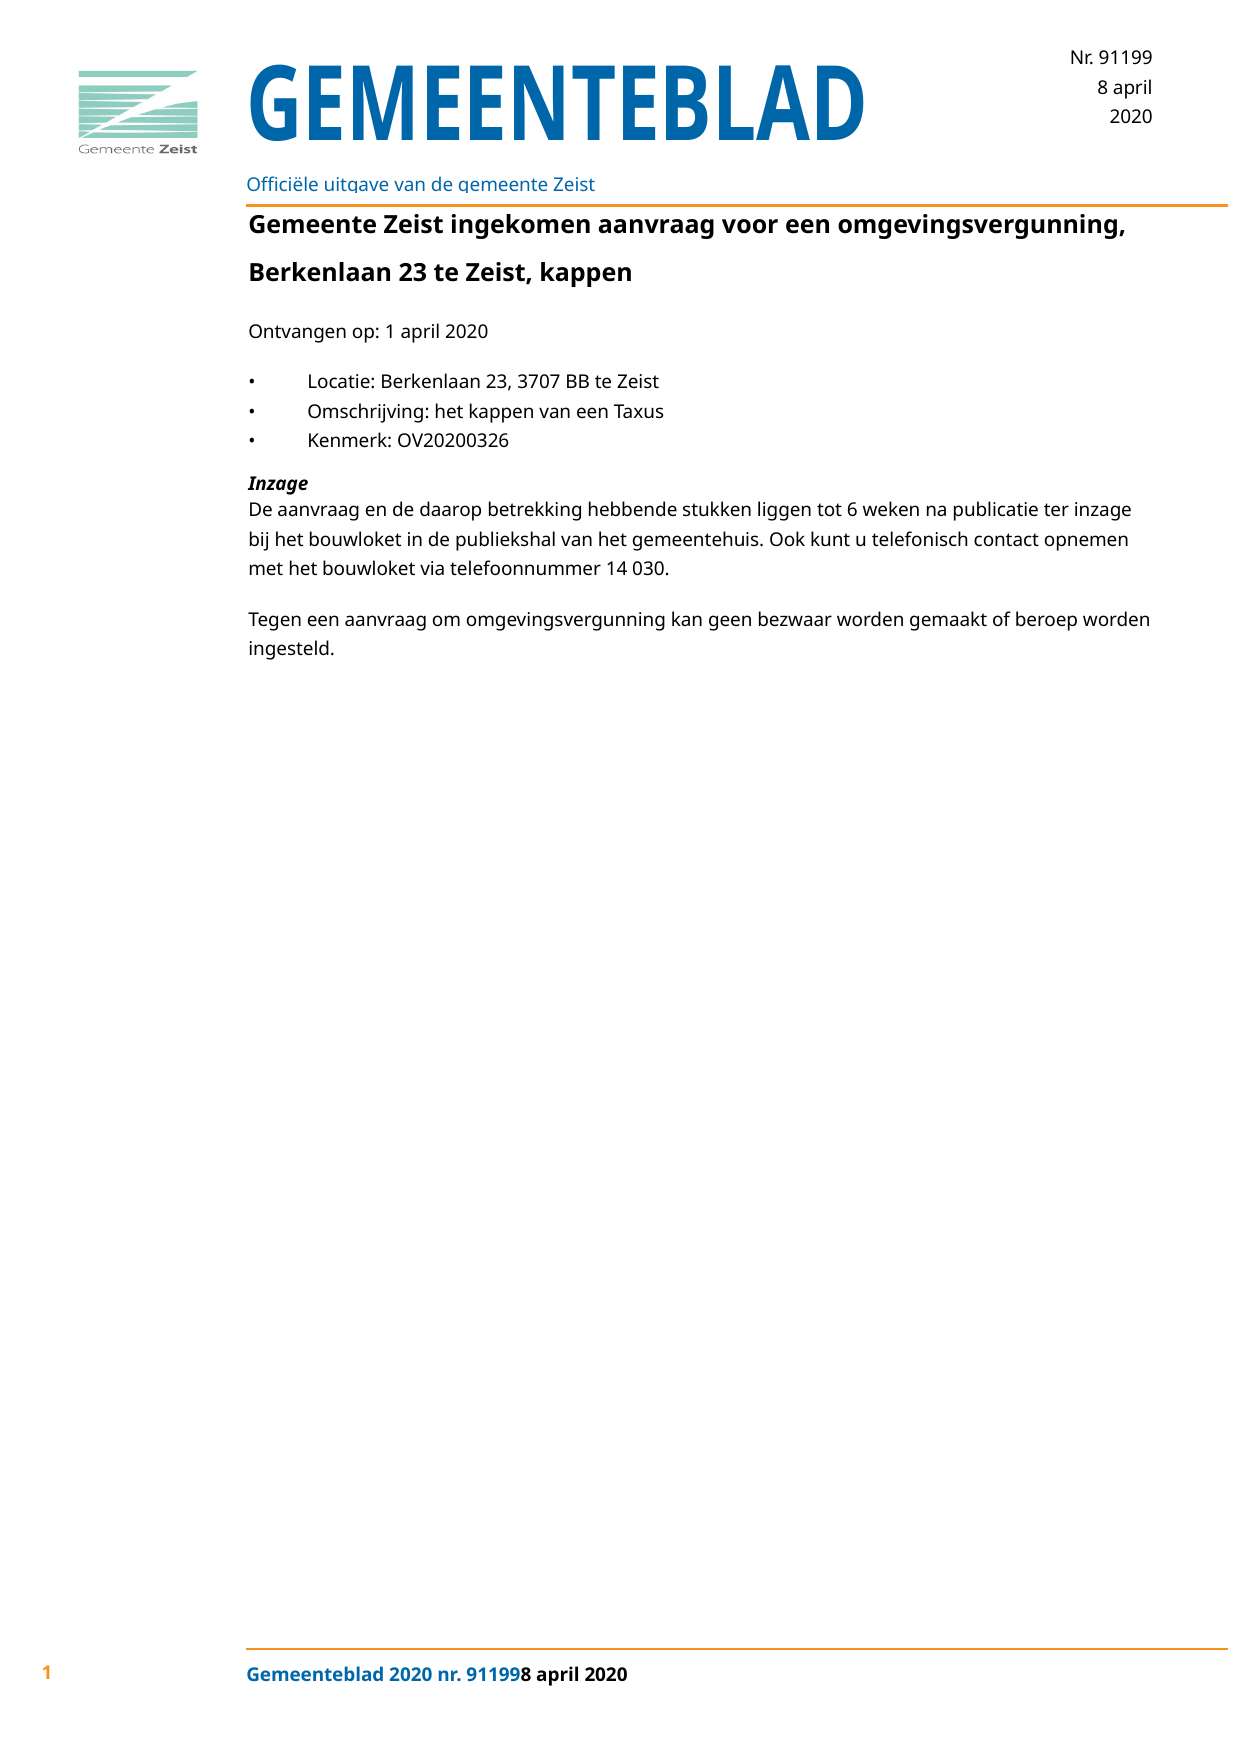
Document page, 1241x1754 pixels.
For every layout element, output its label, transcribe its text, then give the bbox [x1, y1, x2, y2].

list Omschrijving: het kappen van een Taxus [248, 398, 1152, 424]
list Kenmerk: OV20200326 [248, 427, 1152, 453]
list Locatie: Berkenlaan 23, 3707 BB te Zeist [248, 368, 1152, 394]
picture [41, 47, 231, 172]
text Inzage [248, 471, 1152, 496]
text Gemeente Zeist ingekomen aanvraag voor een omgevingsvergunning, Berkenlaan 23 te Zeist, kappen [248, 207, 1152, 288]
text Tegen een aanvraag om omgevingsvergunning kan geen bezwaar worden gemaakt of beroep worden ingesteld. [248, 606, 1152, 661]
text De aanvraag en de daarop betrekking hebbende stukken liggen tot 6 weken na publicatie ter inzage bij het bouwloket in de publiekshal van het gemeentehuis. Ook kunt u telefonisch contact opnemen met het bouwloket via telefoonnummer 14 030. [248, 496, 1152, 581]
text Ontvangen op: 1 april 2020 [248, 318, 1152, 344]
